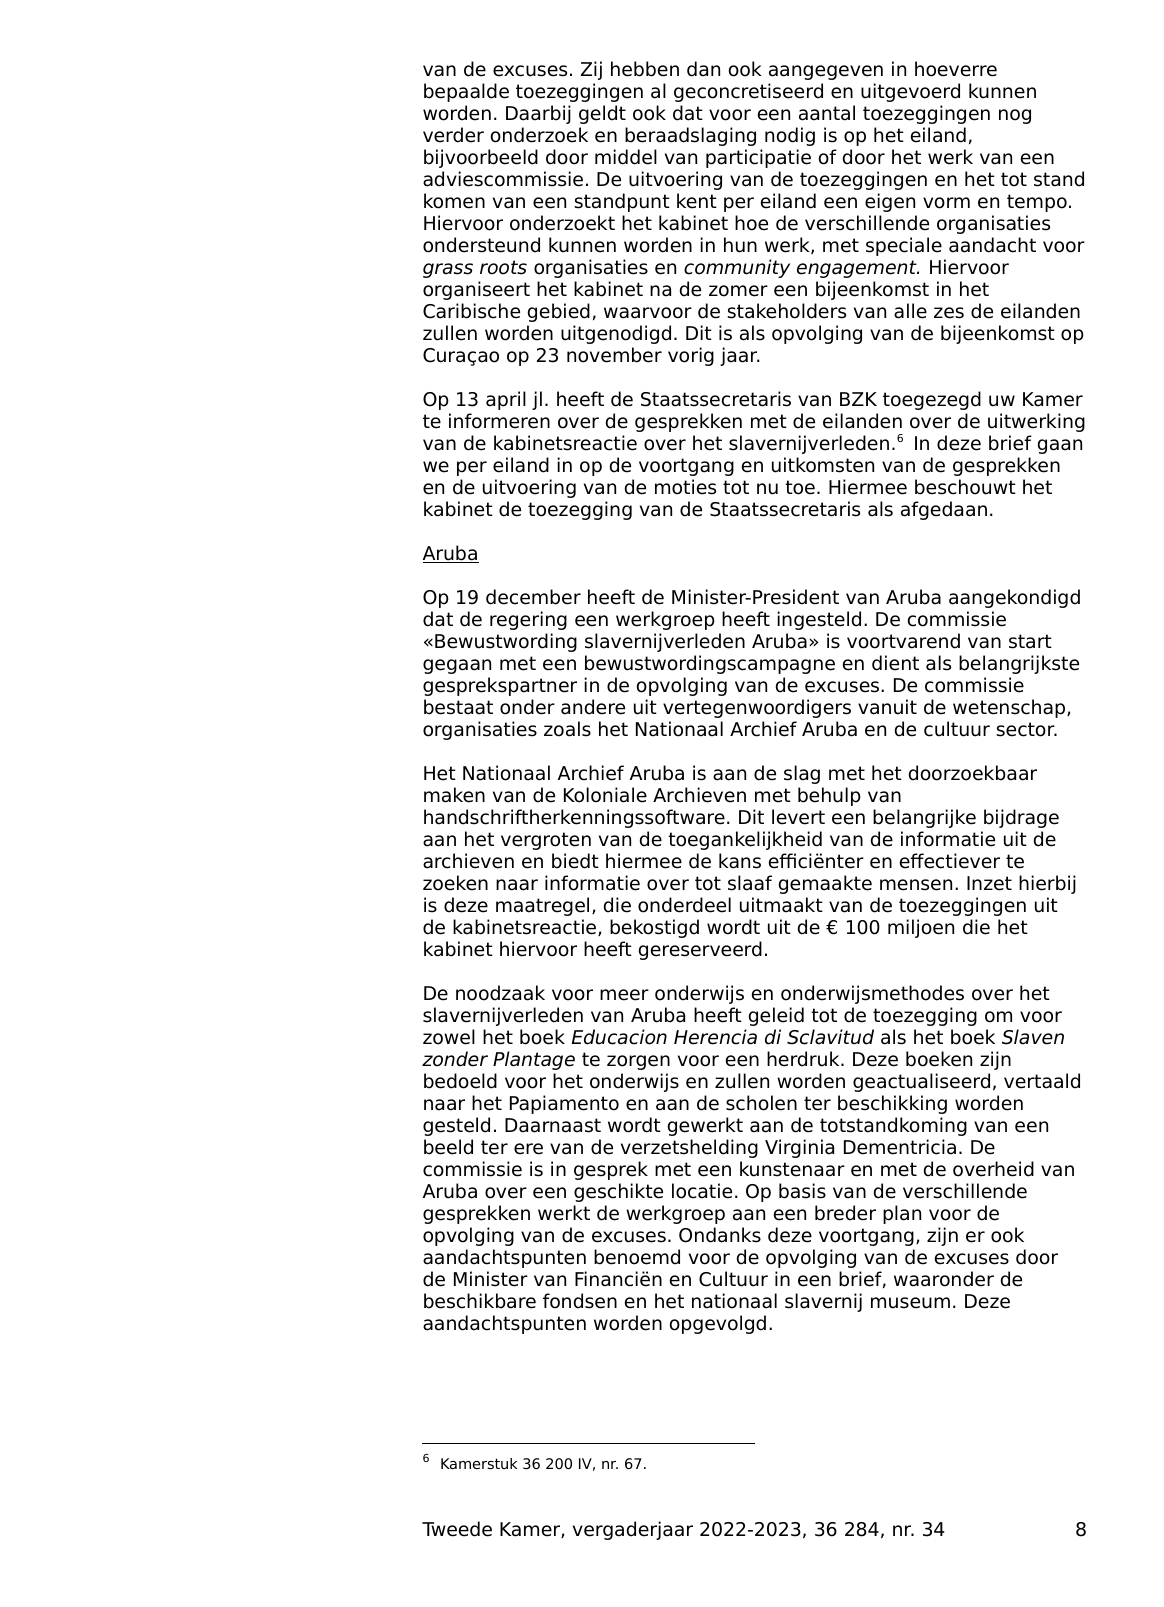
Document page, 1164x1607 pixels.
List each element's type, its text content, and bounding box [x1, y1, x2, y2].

text van de excuses. Zij hebben dan ook aangegeven in hoeverre bepaalde toezeggingen al geconcretiseerd en uitgevoerd kunnen worden. Daarbij geldt ook dat voor een aantal toezeggingen nog verder onderzoek en beraadslaging nodig is op het eiland, bijvoorbeeld door middel van participatie of door het werk van een adviescommissie. De uitvoering van de toezeggingen en het tot stand komen van een standpunt kent per eiland een eigen vorm en tempo. Hiervoor onderzoekt het kabinet hoe de verschillende organisaties ondersteund kunnen worden in hun werk, met speciale aandacht voor grass roots organisaties en community engagement. Hiervoor organiseert het kabinet na de zomer een bijeenkomst in het Caribische gebied, waarvoor de stakeholders van alle zes de eilanden zullen worden uitgenodigd. Dit is als opvolging van de bijeenkomst op Curaçao op 23 november vorig jaar. [422, 59, 1087, 367]
subtitle Aruba [422, 543, 1087, 565]
text Op 19 december heeft de Minister-President van Aruba aangekondigd dat de regering een werkgroep heeft ingesteld. De commissie «Bewustwording slavernijverleden Aruba» is voortvarend van start gegaan met een bewustwordingscampagne en dient als belangrijkste gesprekspartner in de opvolging van de excuses. De commissie bestaat onder andere uit vertegenwoordigers vanuit de wetenschap, organisaties zoals het Nationaal Archief Aruba en de cultuur sector. [422, 587, 1087, 741]
text Het Nationaal Archief Aruba is aan de slag met het doorzoekbaar maken van de Koloniale Archieven met behulp van handschriftherkenningssoftware. Dit levert een belangrijke bijdrage aan het vergroten van de toegankelijkheid van de informatie uit de archieven en biedt hiermee de kans efficiënter en effectiever te zoeken naar informatie over tot slaaf gemaakte mensen. Inzet hierbij is deze maatregel, die onderdeel uitmaakt van de toezeggingen uit de kabinetsreactie, bekostigd wordt uit de € 100 miljoen die het kabinet hiervoor heeft gereserveerd. [422, 763, 1087, 961]
text Op 13 april jl. heeft de Staatssecretaris van BZK toegezegd uw Kamer te informeren over de gesprekken met de eilanden over de uitwerking van de kabinetsreactie over het slavernijverleden. In deze brief gaan we per eiland in op de voortgang en uitkomsten van de gesprekken en de uitvoering van de moties tot nu toe. Hiermee beschouwt het kabinet de toezegging van de Staatssecretaris als afgedaan. [422, 389, 1087, 521]
text Kamerstuk 36 200 IV, nr. 67. [422, 1452, 1087, 1474]
text De noodzaak voor meer onderwijs en onderwijsmethodes over het slavernijverleden van Aruba heeft geleid tot de toezegging om voor zowel het boek Educacion Herencia di Sclavitud als het boek Slaven zonder Plantage te zorgen voor een herdruk. Deze boeken zijn bedoeld voor het onderwijs en zullen worden geactualiseerd, vertaald naar het Papiamento en aan de scholen ter beschikking worden gesteld. Daarnaast wordt gewerkt aan de totstandkoming van een beeld ter ere van de verzetshelding Virginia Dementricia. De commissie is in gesprek met een kunstenaar en met de overheid van Aruba over een geschikte locatie. Op basis van de verschillende gesprekken werkt de werkgroep aan een breder plan voor de opvolging van de excuses. Ondanks deze voortgang, zijn er ook aandachtspunten benoemd voor de opvolging van de excuses door de Minister van Financiën en Cultuur in een brief, waaronder de beschikbare fondsen en het nationaal slavernij museum. Deze aandachtspunten worden opgevolgd. [422, 983, 1087, 1335]
